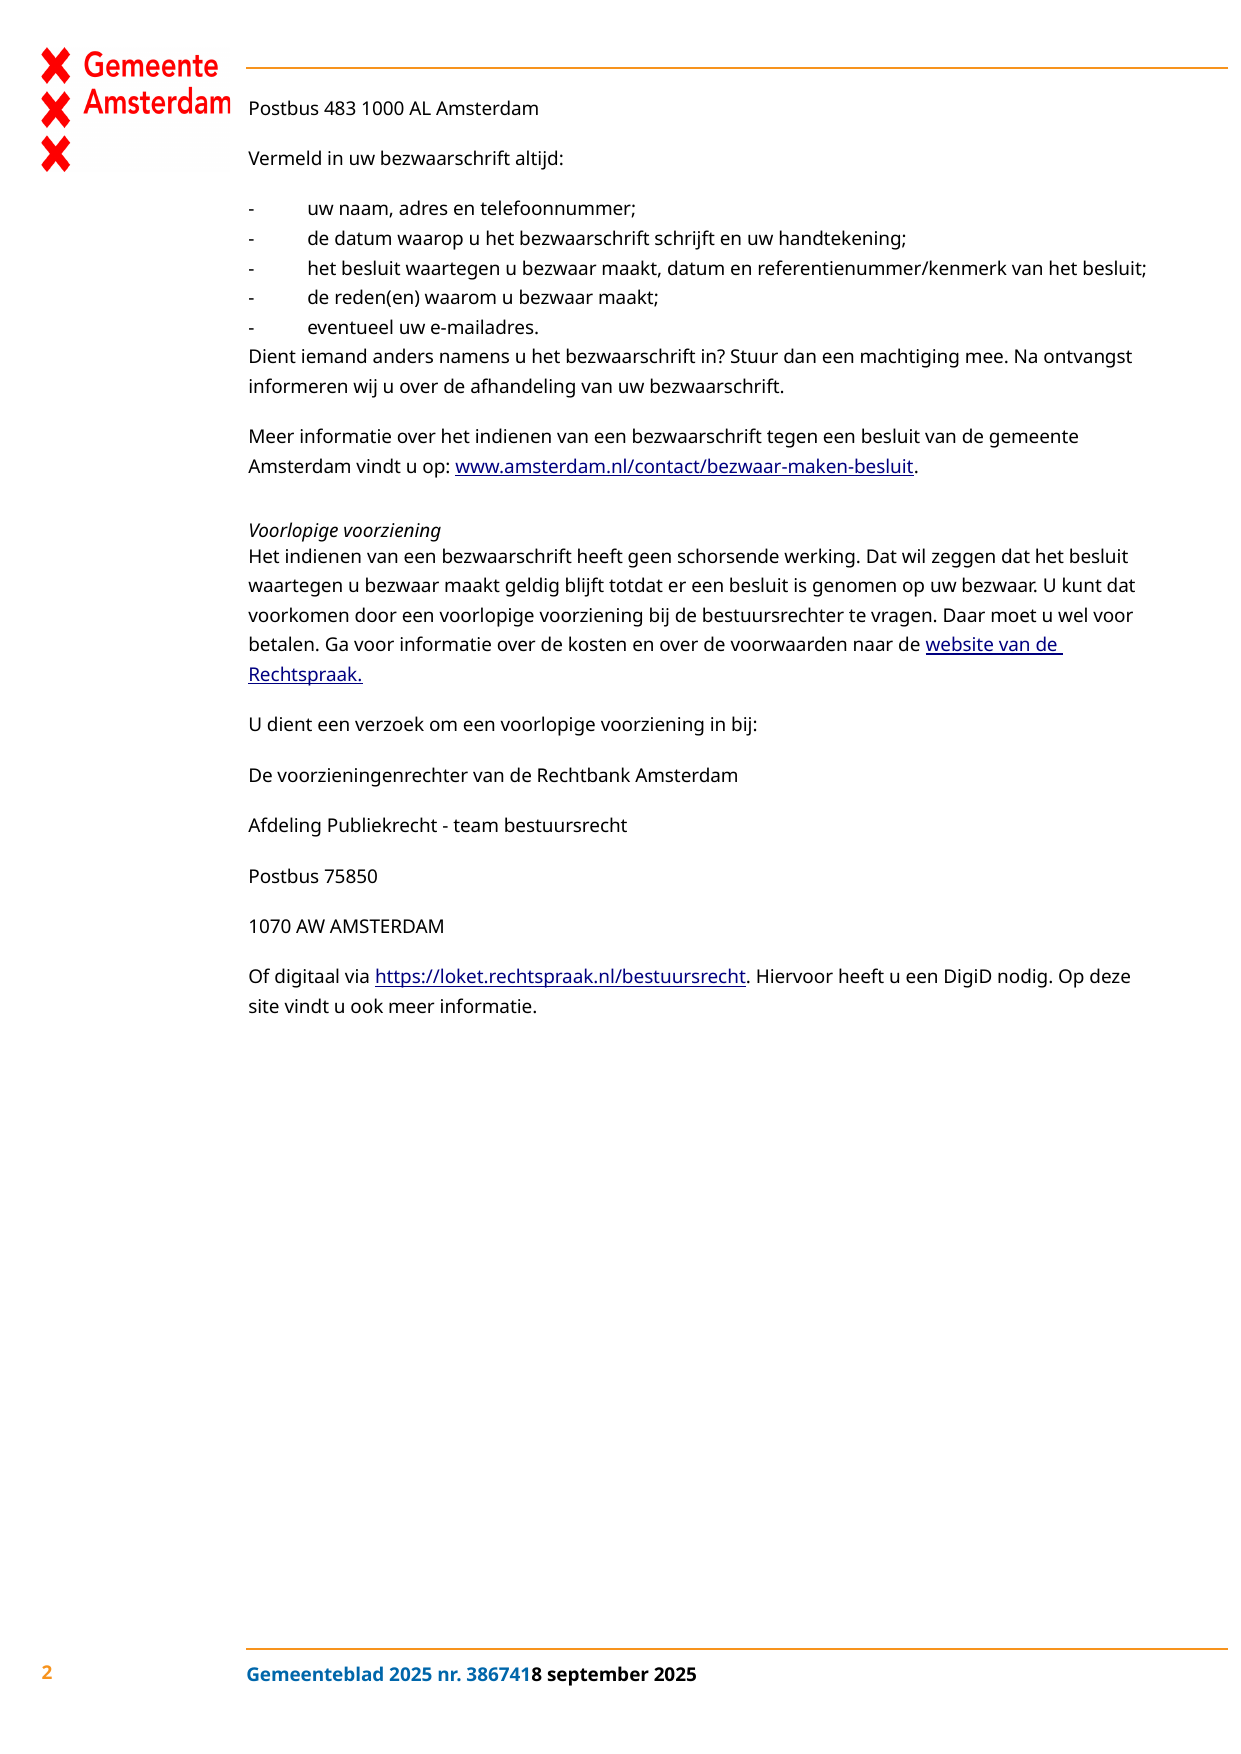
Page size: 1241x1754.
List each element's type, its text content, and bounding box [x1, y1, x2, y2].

text Vermeld in uw bezwaarschrift altijd: [248, 145, 1152, 171]
text Afdeling Publiekrecht - team bestuursrecht [248, 812, 1152, 838]
text Voorlopige voorziening [248, 517, 1152, 543]
list de reden(en) waarom u bezwaar maakt; [248, 284, 1152, 310]
text 1070 AW AMSTERDAM [248, 913, 1152, 939]
list het besluit waartegen u bezwaar maakt, datum en referentienummer/kenmerk van het besluit; [248, 255, 1152, 281]
text De voorzieningenrechter van de Rechtbank Amsterdam [248, 762, 1152, 788]
text Postbus 75850 [248, 863, 1152, 888]
text U dient een verzoek om een voorlopige voorziening in bij: [248, 712, 1152, 737]
list eventueel uw e-mailadres. [248, 314, 1152, 340]
text Meer informatie over het indienen van een bezwaarschrift tegen een besluit van de gemeente Amsterdam vindt u op: www.amsterdam.nl/contact/bezwaar-maken-besluit. [248, 423, 1152, 479]
text Het indienen van een bezwaarschrift heeft geen schorsende werking. Dat wil zeggen dat het besluit waartegen u bezwaar maakt geldig blijft totdat er een besluit is genomen op uw bezwaar. U kunt dat voorkomen door een voorlopige voorziening bij de bestuursrechter te vragen. Daar moet u wel voor betalen. Ga voor informatie over de kosten en over de voorwaarden naar de website van de Rechtspraak. [248, 543, 1152, 687]
picture [41, 47, 231, 172]
text Dient iemand anders namens u het bezwaarschrift in? Stuur dan een machtiging mee. Na ontvangst informeren wij u over de afhandeling van uw bezwaarschrift. [248, 343, 1152, 399]
list uw naam, adres en telefoonnummer; [248, 196, 1152, 221]
text Postbus 483 1000 AL Amsterdam [248, 95, 1152, 121]
text Of digitaal via https://loket.rechtspraak.nl/bestuursrecht. Hiervoor heeft u een DigiD nodig. Op deze site vindt u ook meer informatie. [248, 964, 1152, 1019]
list de datum waarop u het bezwaarschrift schrijft en uw handtekening; [248, 225, 1152, 251]
